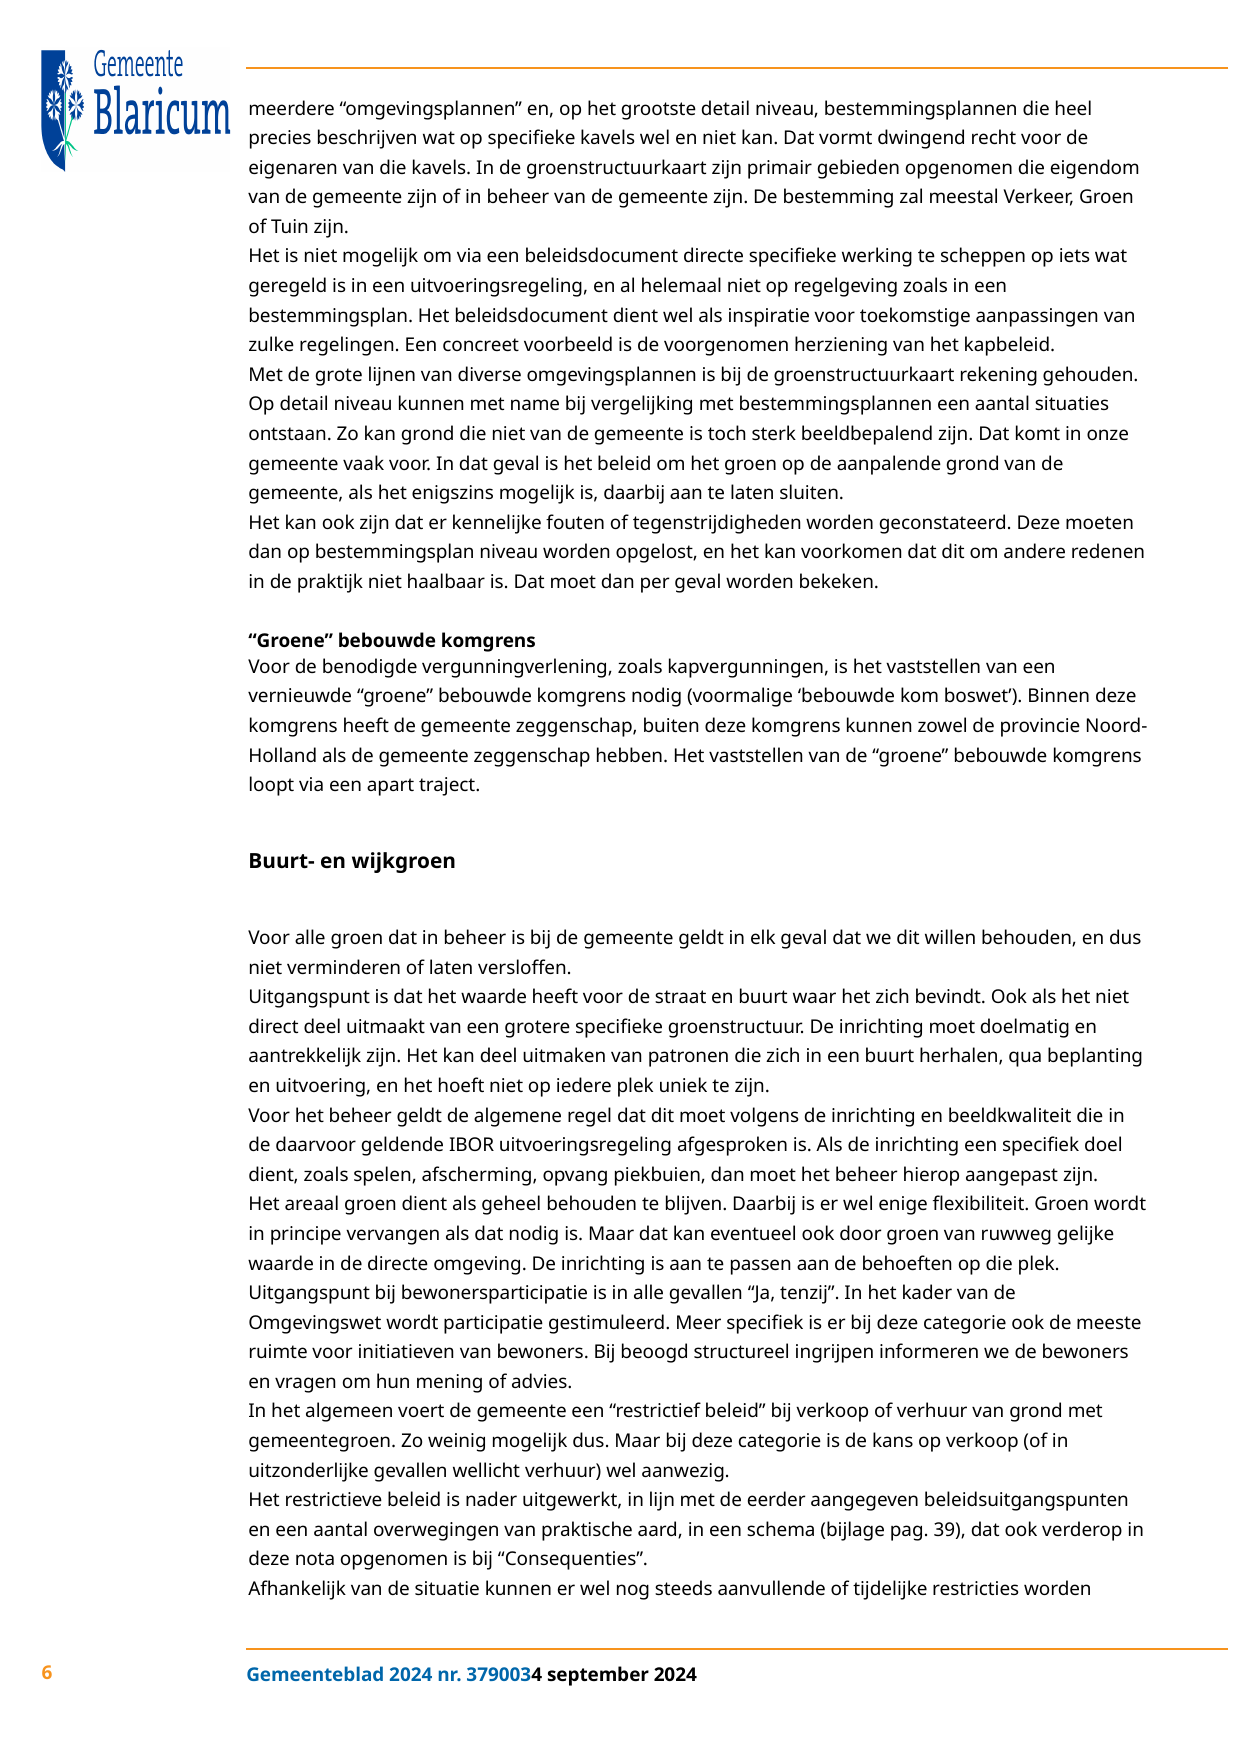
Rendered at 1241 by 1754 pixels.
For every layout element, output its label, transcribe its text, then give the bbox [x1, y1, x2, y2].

text Het areaal groen dient als geheel behouden te blijven. Daarbij is er wel enige flexibiliteit. Groen wordt in principe vervangen als dat nodig is. Maar dat kan eventueel ook door groen van ruwweg gelijke waarde in de directe omgeving. De inrichting is aan te passen aan de behoeften op die plek. [248, 1191, 1152, 1275]
text Voor alle groen dat in beheer is bij de gemeente geldt in elk geval dat we dit willen behouden, en dus niet verminderen of laten versloffen. [248, 924, 1152, 979]
text Buurt- en wijkgroen [248, 847, 1152, 875]
text Het restrictieve beleid is nader uitgewerkt, in lijn met de eerder aangegeven beleidsuitgangspunten en een aantal overwegingen van praktische aard, in een schema (bijlage pag. 39), dat ook verderop in deze nota opgenomen is bij “Consequenties”. [248, 1486, 1152, 1571]
text Uitgangspunt bij bewonersparticipatie is in alle gevallen “Ja, tenzij”. In het kader van de Omgevingswet wordt participatie gestimuleerd. Meer specifiek is er bij deze categorie ook de meeste ruimte voor initiatieven van bewoners. Bij beoogd structureel ingrijpen informeren we de bewoners en vragen om hun mening of advies. [248, 1279, 1152, 1394]
text meerdere “omgevingsplannen” en, op het grootste detail niveau, bestemmingsplannen die heel precies beschrijven wat op specifieke kavels wel en niet kan. Dat vormt dwingend recht voor de eigenaren van die kavels. In de groenstructuurkaart zijn primair gebieden opgenomen die eigendom van de gemeente zijn of in beheer van de gemeente zijn. De bestemming zal meestal Verkeer, Groen of Tuin zijn. [248, 95, 1152, 239]
text Het is niet mogelijk om via een beleidsdocument directe specifieke werking te scheppen op iets wat geregeld is in een uitvoeringsregeling, en al helemaal niet op regelgeving zoals in een bestemmingsplan. Het beleidsdocument dient wel als inspiratie voor toekomstige aanpassingen van zulke regelingen. Een concreet voorbeeld is de voorgenomen herziening van het kapbeleid. [248, 243, 1152, 357]
text In het algemeen voert de gemeente een “restrictief beleid” bij verkoop of verhuur van grond met gemeentegroen. Zo weinig mogelijk dus. Maar bij deze categorie is de kans op verkoop (of in uitzonderlijke gevallen wellicht verhuur) wel aanwezig. [248, 1398, 1152, 1482]
text Uitgangspunt is dat het waarde heeft voor de straat en buurt waar het zich bevindt. Ook als het niet direct deel uitmaakt van een grotere specifieke groenstructuur. De inrichting moet doelmatig en aantrekkelijk zijn. Het kan deel uitmaken van patronen die zich in een buurt herhalen, qua beplanting en uitvoering, en het hoeft niet op iedere plek uniek te zijn. [248, 983, 1152, 1098]
text “Groene” bebouwde komgrens [248, 627, 1152, 653]
text Voor de benodigde vergunningverlening, zoals kapvergunningen, is het vaststellen van een vernieuwde “groene” bebouwde komgrens nodig (voormalige ‘bebouwde kom boswet’). Binnen deze komgrens heeft de gemeente zeggenschap, buiten deze komgrens kunnen zowel de provincie Noord-Holland als de gemeente zeggenschap hebben. Het vaststellen van de “groene” bebouwde komgrens loopt via een apart traject. [248, 653, 1152, 797]
text Het kan ook zijn dat er kennelijke fouten of tegenstrijdigheden worden geconstateerd. Deze moeten dan op bestemmingsplan niveau worden opgelost, en het kan voorkomen dat dit om andere redenen in de praktijk niet haalbaar is. Dat moet dan per geval worden bekeken. [248, 509, 1152, 594]
text Afhankelijk van de situatie kunnen er wel nog steeds aanvullende of tijdelijke restricties worden [248, 1575, 1152, 1601]
picture [41, 47, 231, 172]
text Met de grote lijnen van diverse omgevingsplannen is bij de groenstructuurkaart rekening gehouden. Op detail niveau kunnen met name bij vergelijking met bestemmingsplannen een aantal situaties ontstaan. Zo kan grond die niet van de gemeente is toch sterk beeldbepalend zijn. Dat komt in onze gemeente vaak voor. In dat geval is het beleid om het groen op de aanpalende grond van de gemeente, als het enigszins mogelijk is, daarbij aan te laten sluiten. [248, 361, 1152, 505]
text Voor het beheer geldt de algemene regel dat dit moet volgens de inrichting en beeldkwaliteit die in de daarvoor geldende IBOR uitvoeringsregeling afgesproken is. Als de inrichting een specifiek doel dient, zoals spelen, afscherming, opvang piekbuien, dan moet het beheer hierop aangepast zijn. [248, 1102, 1152, 1187]
